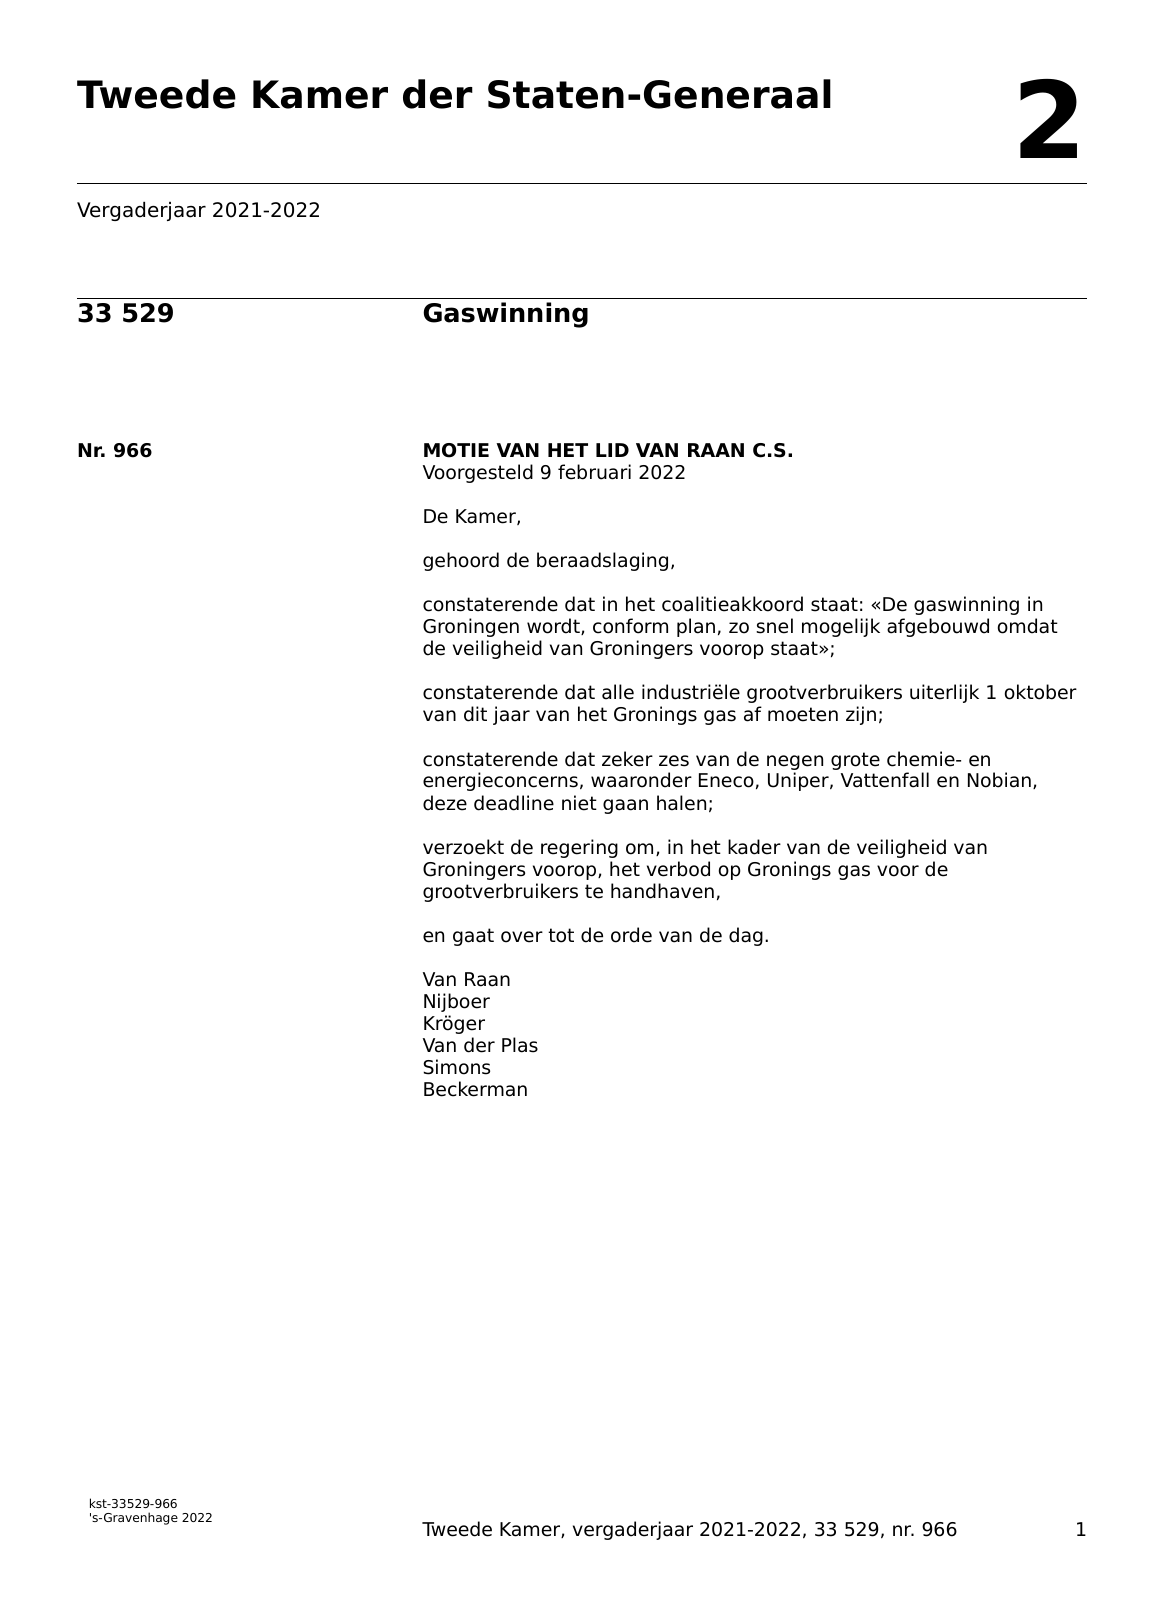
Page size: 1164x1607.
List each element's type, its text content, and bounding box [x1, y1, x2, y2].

text Beckerman [422, 1079, 1087, 1101]
text Van der Plas [422, 1035, 1087, 1057]
text Nijboer [422, 991, 1087, 1013]
text verzoekt de regering om, in het kader van de veiligheid van Groningers voorop, het verbod op Gronings gas voor de grootverbruikers te handhaven, [422, 837, 1087, 902]
text constaterende dat in het coalitieakkoord staat: «De gaswinning in Groningen wordt, conform plan, zo snel mogelijk afgebouwd omdat de veiligheid van Groningers voorop staat»; [422, 594, 1087, 660]
text 's-Gravenhage 2022 [88, 1511, 323, 1525]
text gehoord de beraadslaging, [422, 550, 1087, 572]
table_header Tweede Kamer der Staten-Generaal [77, 59, 886, 183]
table_header 2 [886, 59, 1087, 183]
subtitle Nr. 966 MOTIE VAN HET LID VAN RAAN C.S. [77, 440, 1087, 462]
text Simons [422, 1057, 1087, 1079]
table_cell Vergaderjaar 2021-2022 [77, 184, 1087, 298]
text constaterende dat zeker zes van de negen grote chemie- en energieconcerns, waaronder Eneco, Uniper, Vattenfall en Nobian, deze deadline niet gaan halen; [422, 748, 1087, 814]
text en gaat over tot de orde van de dag. [422, 925, 1087, 947]
text Voorgesteld 9 februari 2022 [422, 462, 1087, 484]
subtitle 33 529 Gaswinning [77, 299, 1087, 329]
text Kröger [422, 1013, 1087, 1035]
text De Kamer, [422, 506, 1087, 528]
text kst-33529-966 [88, 1497, 323, 1511]
text constaterende dat alle industriële grootverbruikers uiterlijk 1 oktober van dit jaar van het Gronings gas af moeten zijn; [422, 682, 1087, 726]
text Van Raan [422, 969, 1087, 991]
